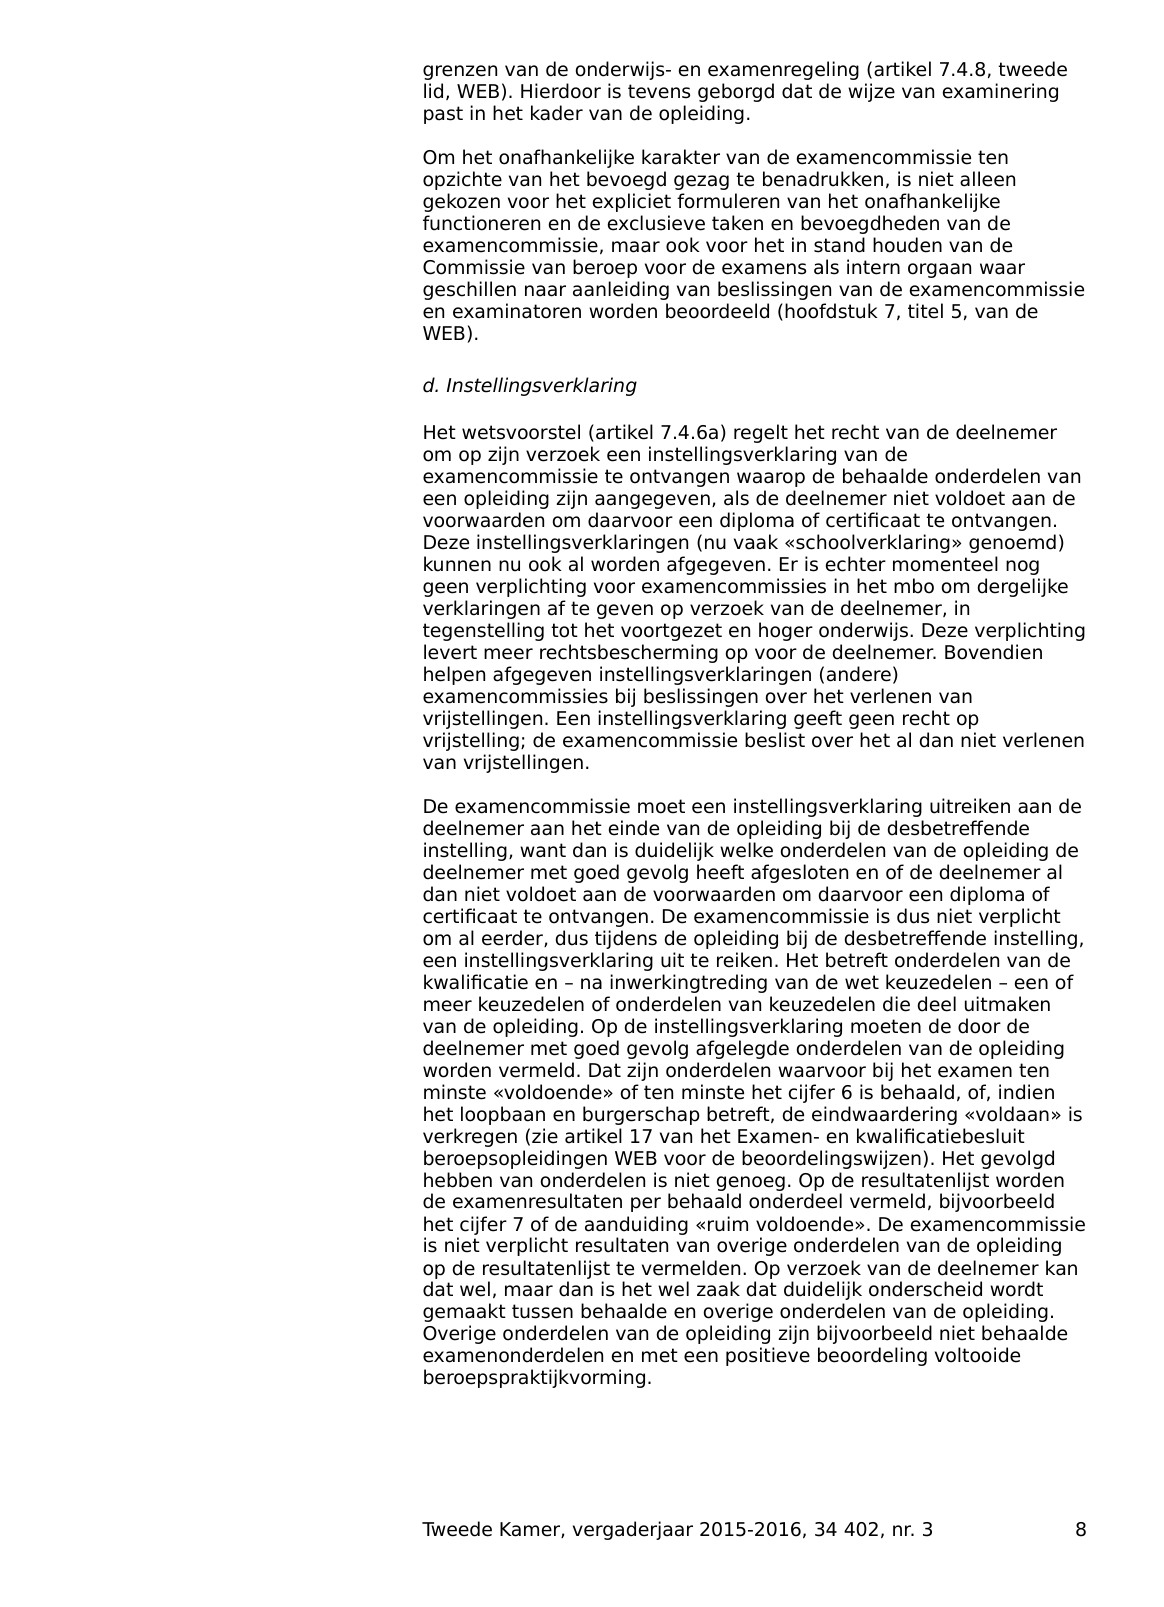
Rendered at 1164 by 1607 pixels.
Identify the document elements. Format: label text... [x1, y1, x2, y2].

text Om het onafhankelijke karakter van de examencommissie ten opzichte van het bevoegd gezag te benadrukken, is niet alleen gekozen voor het expliciet formuleren van het onafhankelijke functioneren en de exclusieve taken en bevoegdheden van de examencommissie, maar ook voor het in stand houden van de Commissie van beroep voor de examens als intern orgaan waar geschillen naar aanleiding van beslissingen van de examencommissie en examinatoren worden beoordeeld (hoofdstuk 7, titel 5, van de WEB). [422, 147, 1087, 345]
text De examencommissie moet een instellingsverklaring uitreiken aan de deelnemer aan het einde van de opleiding bij de desbetreffende instelling, want dan is duidelijk welke onderdelen van de opleiding de deelnemer met goed gevolg heeft afgesloten en of de deelnemer al dan niet voldoet aan de voorwaarden om daarvoor een diploma of certificaat te ontvangen. De examencommissie is dus niet verplicht om al eerder, dus tijdens de opleiding bij de desbetreffende instelling, een instellingsverklaring uit te reiken. Het betreft onderdelen van de kwalificatie en – na inwerkingtreding van de wet keuzedelen – een of meer keuzedelen of onderdelen van keuzedelen die deel uitmaken van de opleiding. Op de instellingsverklaring moeten de door de deelnemer met goed gevolg afgelegde onderdelen van de opleiding worden vermeld. Dat zijn onderdelen waarvoor bij het examen ten minste «voldoende» of ten minste het cijfer 6 is behaald, of, indien het loopbaan en burgerschap betreft, de eindwaardering «voldaan» is verkregen (zie artikel 17 van het Examen- en kwalificatiebesluit beroepsopleidingen WEB voor de beoordelingswijzen). Het gevolgd hebben van onderdelen is niet genoeg. Op de resultatenlijst worden de examenresultaten per behaald onderdeel vermeld, bijvoorbeeld het cijfer 7 of de aanduiding «ruim voldoende». De examencommissie is niet verplicht resultaten van overige onderdelen van de opleiding op de resultatenlijst te vermelden. Op verzoek van de deelnemer kan dat wel, maar dan is het wel zaak dat duidelijk onderscheid wordt gemaakt tussen behaalde en overige onderdelen van de opleiding. Overige onderdelen van de opleiding zijn bijvoorbeeld niet behaalde examenonderdelen en met een positieve beoordeling voltooide beroepspraktijkvorming. [422, 796, 1087, 1389]
subtitle d. Instellingsverklaring [422, 375, 1087, 397]
text Het wetsvoorstel (artikel 7.4.6a) regelt het recht van de deelnemer om op zijn verzoek een instellingsverklaring van de examencommissie te ontvangen waarop de behaalde onderdelen van een opleiding zijn aangegeven, als de deelnemer niet voldoet aan de voorwaarden om daarvoor een diploma of certificaat te ontvangen. Deze instellingsverklaringen (nu vaak «schoolverklaring» genoemd) kunnen nu ook al worden afgegeven. Er is echter momenteel nog geen verplichting voor examencommissies in het mbo om dergelijke verklaringen af te geven op verzoek van de deelnemer, in tegenstelling tot het voortgezet en hoger onderwijs. Deze verplichting levert meer rechtsbescherming op voor de deelnemer. Bovendien helpen afgegeven instellingsverklaringen (andere) examencommissies bij beslissingen over het verlenen van vrijstellingen. Een instellingsverklaring geeft geen recht op vrijstelling; de examencommissie beslist over het al dan niet verlenen van vrijstellingen. [422, 422, 1087, 774]
text grenzen van de onderwijs- en examenregeling (artikel 7.4.8, tweede lid, WEB). Hierdoor is tevens geborgd dat de wijze van examinering past in het kader van de opleiding. [422, 59, 1087, 125]
